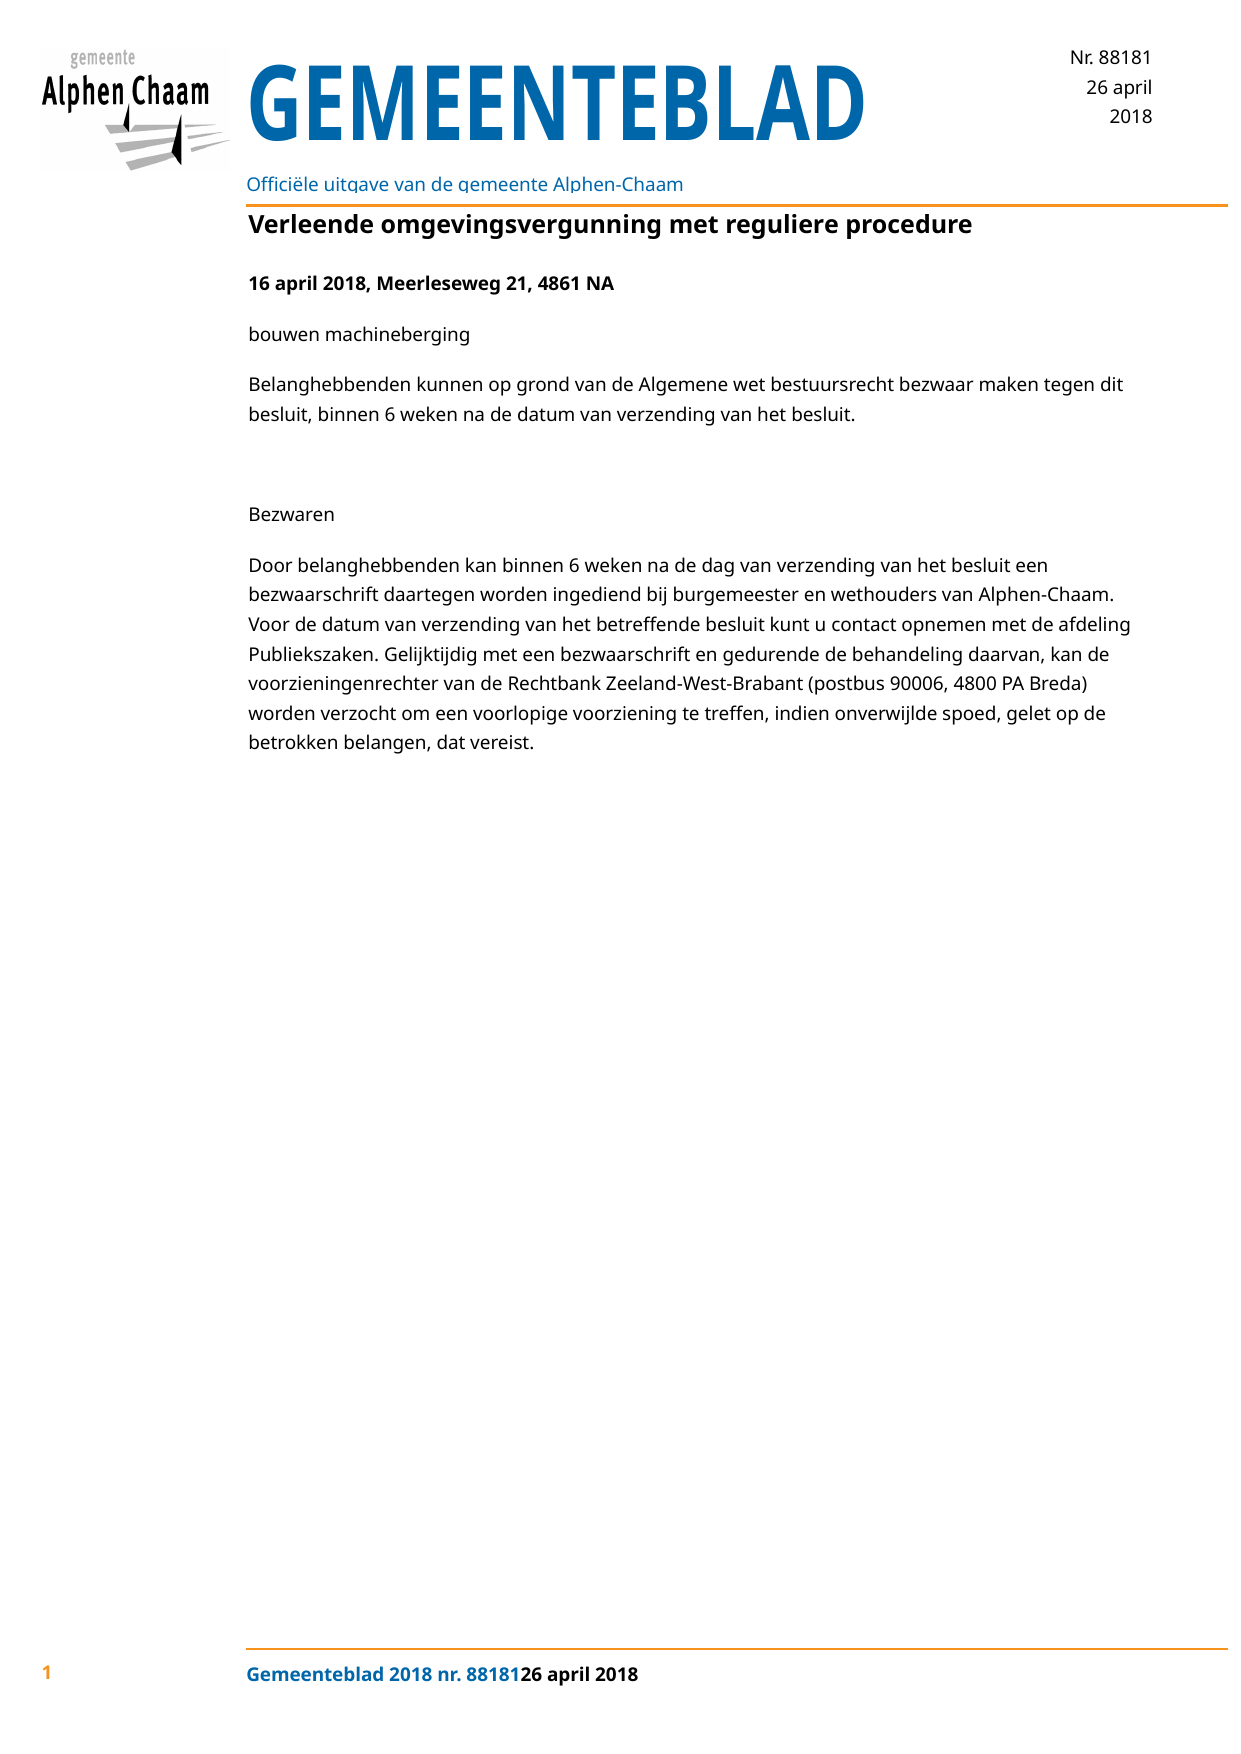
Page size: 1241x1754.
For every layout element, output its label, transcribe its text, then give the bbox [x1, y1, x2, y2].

text bouwen machineberging [248, 321, 1152, 346]
text Belanghebbenden kunnen op grond van de Algemene wet bestuursrecht bezwaar maken tegen dit besluit, binnen 6 weken na de datum van verzending van het besluit. [248, 371, 1152, 426]
text Bezwaren [248, 502, 1152, 527]
text 16 april 2018, Meerleseweg 21, 4861 NA [248, 270, 1152, 296]
picture [41, 47, 231, 172]
text Verleende omgevingsvergunning met reguliere procedure [248, 207, 1152, 241]
text Door belanghebbenden kan binnen 6 weken na de dag van verzending van het besluit een bezwaarschrift daartegen worden ingediend bij burgemeester en wethouders van Alphen-Chaam. Voor de datum van verzending van het betreffende besluit kunt u contact opnemen met de afdeling Publiekszaken. Gelijktijdig met een bezwaarschrift en gedurende de behandeling daarvan, kan de voorzieningenrechter van de Rechtbank Zeeland-West-Brabant (postbus 90006, 4800 PA Breda) worden verzocht om een voorlopige voorziening te treffen, indien onverwijlde spoed, gelet op de betrokken belangen, dat vereist. [248, 552, 1152, 755]
